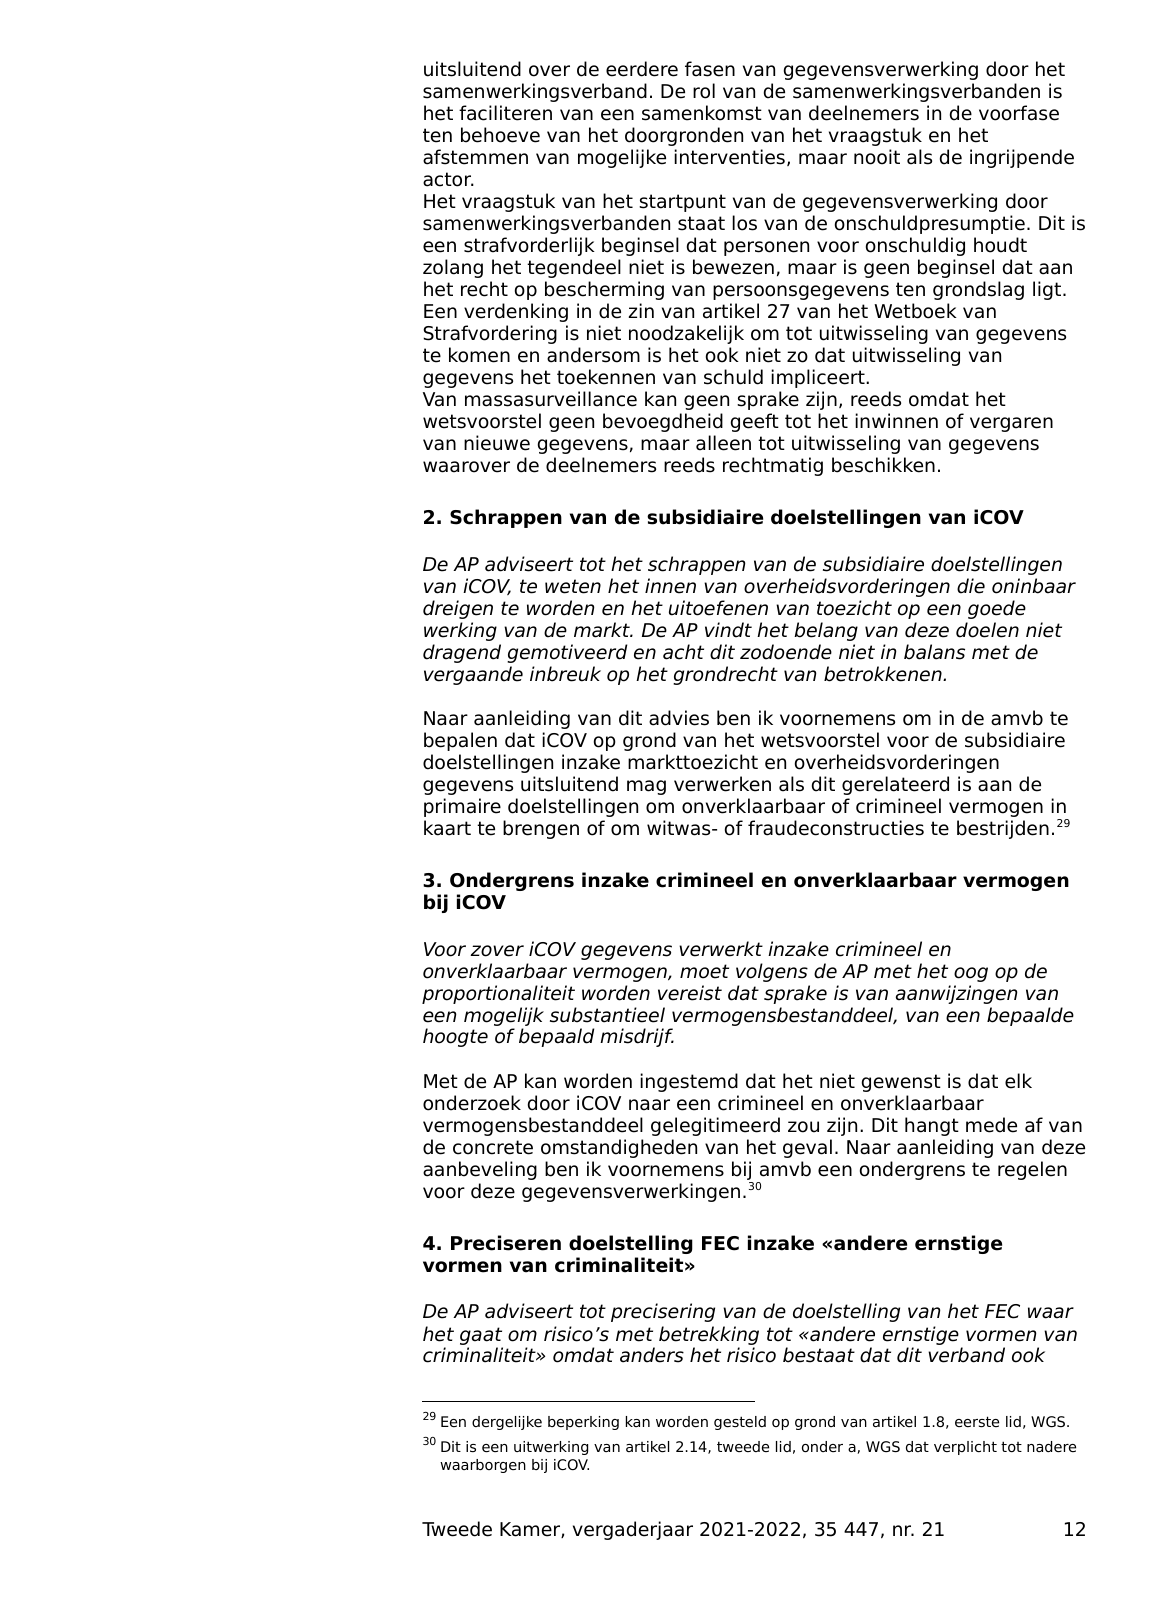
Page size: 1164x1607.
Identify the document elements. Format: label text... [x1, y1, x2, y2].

text Naar aanleiding van dit advies ben ik voornemens om in de amvb te bepalen dat iCOV op grond van het wetsvoorstel voor de subsidiaire doelstellingen inzake markttoezicht en overheidsvorderingen gegevens uitsluitend mag verwerken als dit gerelateerd is aan de primaire doelstellingen om onverklaarbaar of crimineel vermogen in kaart te brengen of om witwas- of fraudeconstructies te bestrijden. [422, 708, 1087, 839]
text Een dergelijke beperking kan worden gesteld op grond van artikel 1.8, eerste lid, WGS. [422, 1410, 1087, 1432]
text Dit is een uitwerking van artikel 2.14, tweede lid, onder a, WGS dat verplicht tot nadere waarborgen bij iCOV. [422, 1435, 1087, 1474]
text De AP adviseert tot precisering van de doelstelling van het FEC waar het gaat om risico’s met betrekking tot «andere ernstige vormen van criminaliteit» omdat anders het risico bestaat dat dit verband ook [422, 1301, 1087, 1367]
text De AP adviseert tot het schrappen van de subsidiaire doelstellingen van iCOV, te weten het innen van overheidsvorderingen die oninbaar dreigen te worden en het uitoefenen van toezicht op een goede werking van de markt. De AP vindt het belang van deze doelen niet dragend gemotiveerd en acht dit zodoende niet in balans met de vergaande inbreuk op het grondrecht van betrokkenen. [422, 554, 1087, 686]
text Met de AP kan worden ingestemd dat het niet gewenst is dat elk onderzoek door iCOV naar een crimineel en onverklaarbaar vermogensbestanddeel gelegitimeerd zou zijn. Dit hangt mede af van de concrete omstandigheden van het geval. Naar aanleiding van deze aanbeveling ben ik voornemens bij amvb een ondergrens te regelen voor deze gegevensverwerkingen. [422, 1071, 1087, 1202]
subtitle 4. Preciseren doelstelling FEC inzake «andere ernstige vormen van criminaliteit» [422, 1232, 1087, 1276]
text Het vraagstuk van het startpunt van de gegevensverwerking door samenwerkingsverbanden staat los van de onschuldpresumptie. Dit is een strafvorderlijk beginsel dat personen voor onschuldig houdt zolang het tegendeel niet is bewezen, maar is geen beginsel dat aan het recht op bescherming van persoonsgegevens ten grondslag ligt. Een verdenking in de zin van artikel 27 van het Wetboek van Strafvordering is niet noodzakelijk om tot uitwisseling van gegevens te komen en andersom is het ook niet zo dat uitwisseling van gegevens het toekennen van schuld impliceert. [422, 191, 1087, 389]
text Voor zover iCOV gegevens verwerkt inzake crimineel en onverklaarbaar vermogen, moet volgens de AP met het oog op de proportionaliteit worden vereist dat sprake is van aanwijzingen van een mogelijk substantieel vermogensbestanddeel, van een bepaalde hoogte of bepaald misdrijf. [422, 938, 1087, 1048]
text Van massasurveillance kan geen sprake zijn, reeds omdat het wetsvoorstel geen bevoegdheid geeft tot het inwinnen of vergaren van nieuwe gegevens, maar alleen tot uitwisseling van gegevens waarover de deelnemers reeds rechtmatig beschikken. [422, 389, 1087, 477]
subtitle 3. Ondergrens inzake crimineel en onverklaarbaar vermogen bij iCOV [422, 869, 1087, 913]
text uitsluitend over de eerdere fasen van gegevensverwerking door het samenwerkingsverband. De rol van de samenwerkingsverbanden is het faciliteren van een samenkomst van deelnemers in de voorfase ten behoeve van het doorgronden van het vraagstuk en het afstemmen van mogelijke interventies, maar nooit als de ingrijpende actor. [422, 59, 1087, 191]
subtitle 2. Schrappen van de subsidiaire doelstellingen van iCOV [422, 507, 1087, 529]
